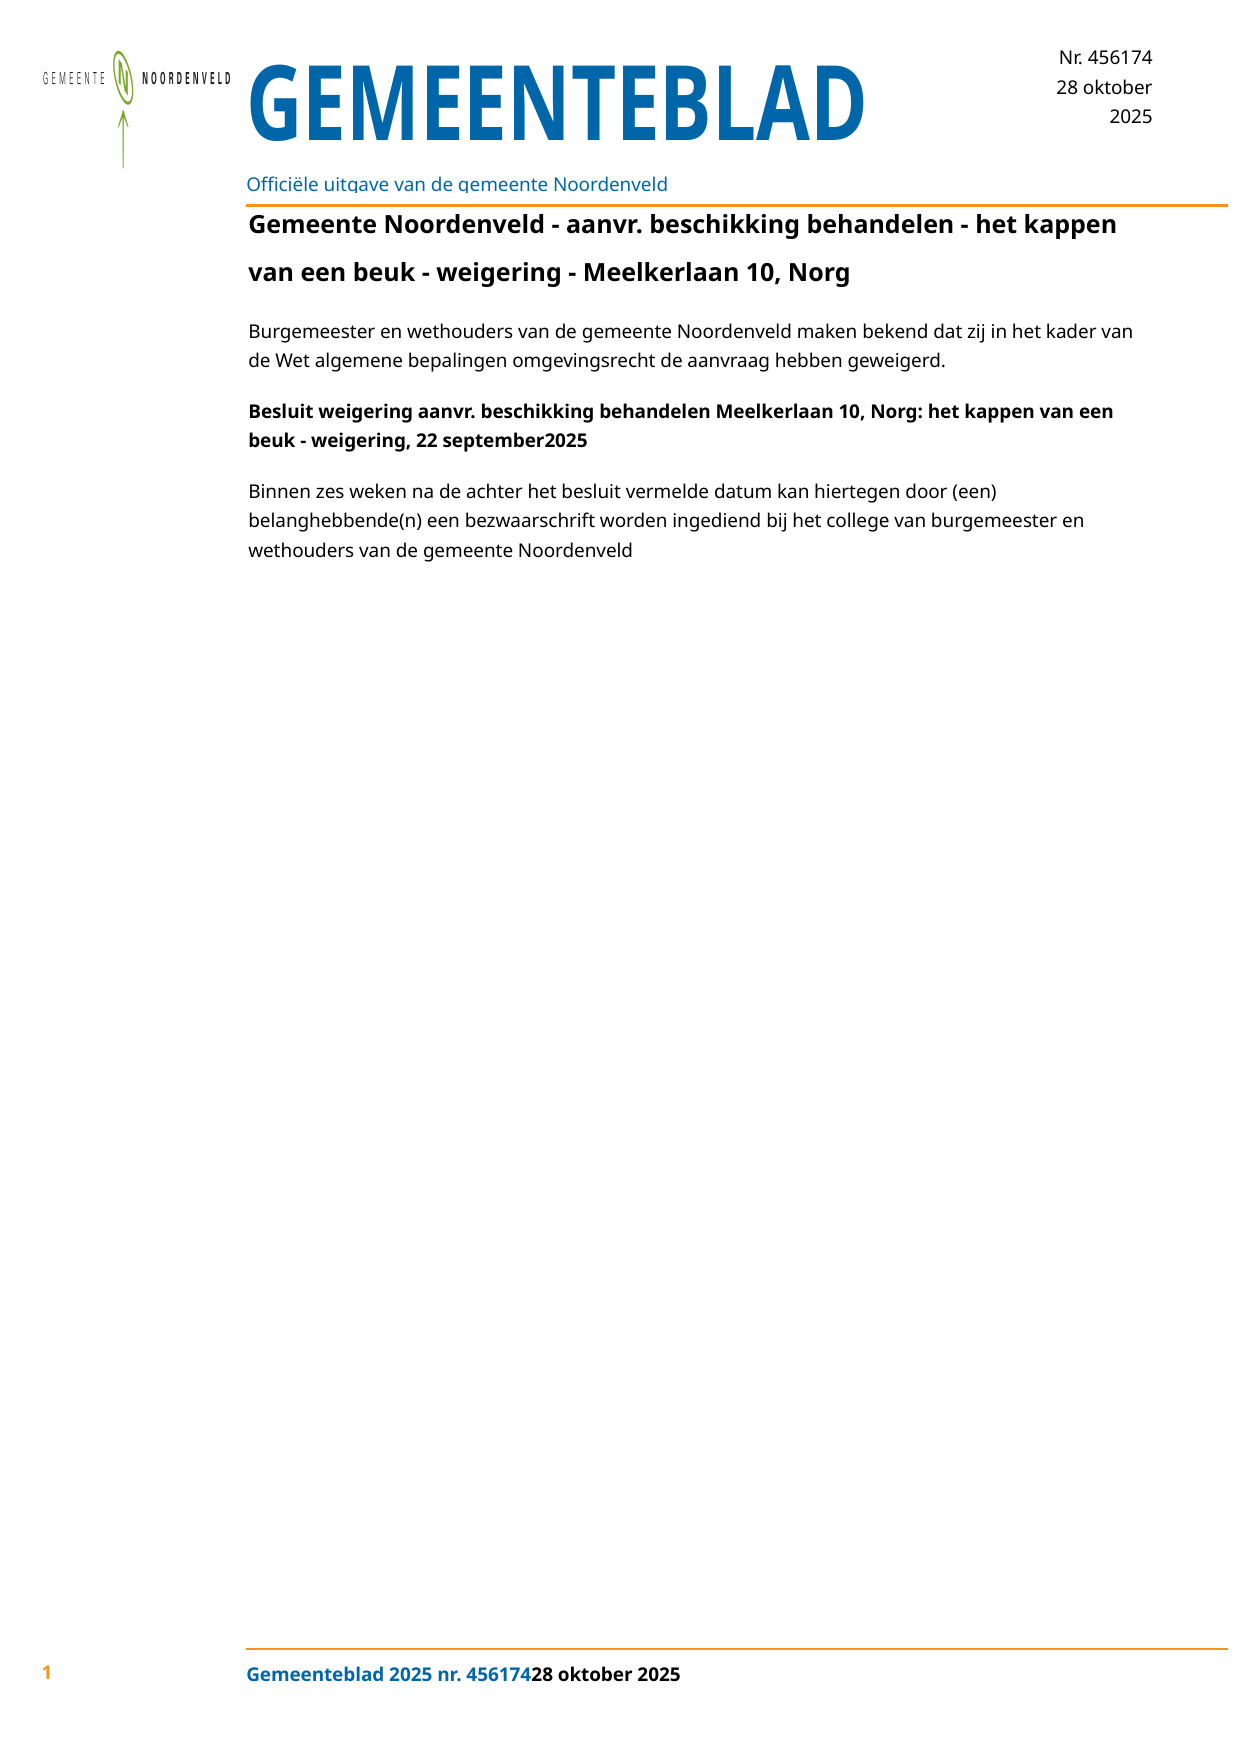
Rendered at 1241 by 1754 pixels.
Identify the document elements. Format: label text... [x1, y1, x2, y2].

text Binnen zes weken na de achter het besluit vermelde datum kan hiertegen door (een) belanghebbende(n) een bezwaarschrift worden ingediend bij het college van burgemeester en wethouders van de gemeente Noordenveld [248, 478, 1152, 563]
text Gemeente Noordenveld - aanvr. beschikking behandelen - het kappen van een beuk - weigering - Meelkerlaan 10, Norg [248, 207, 1152, 288]
picture [41, 47, 231, 172]
text Besluit weigering aanvr. beschikking behandelen Meelkerlaan 10, Norg: het kappen van een beuk - weigering, 22 september2025 [248, 398, 1152, 453]
text Burgemeester en wethouders van de gemeente Noordenveld maken bekend dat zij in het kader van de Wet algemene bepalingen omgevingsrecht de aanvraag hebben geweigerd. [248, 318, 1152, 373]
